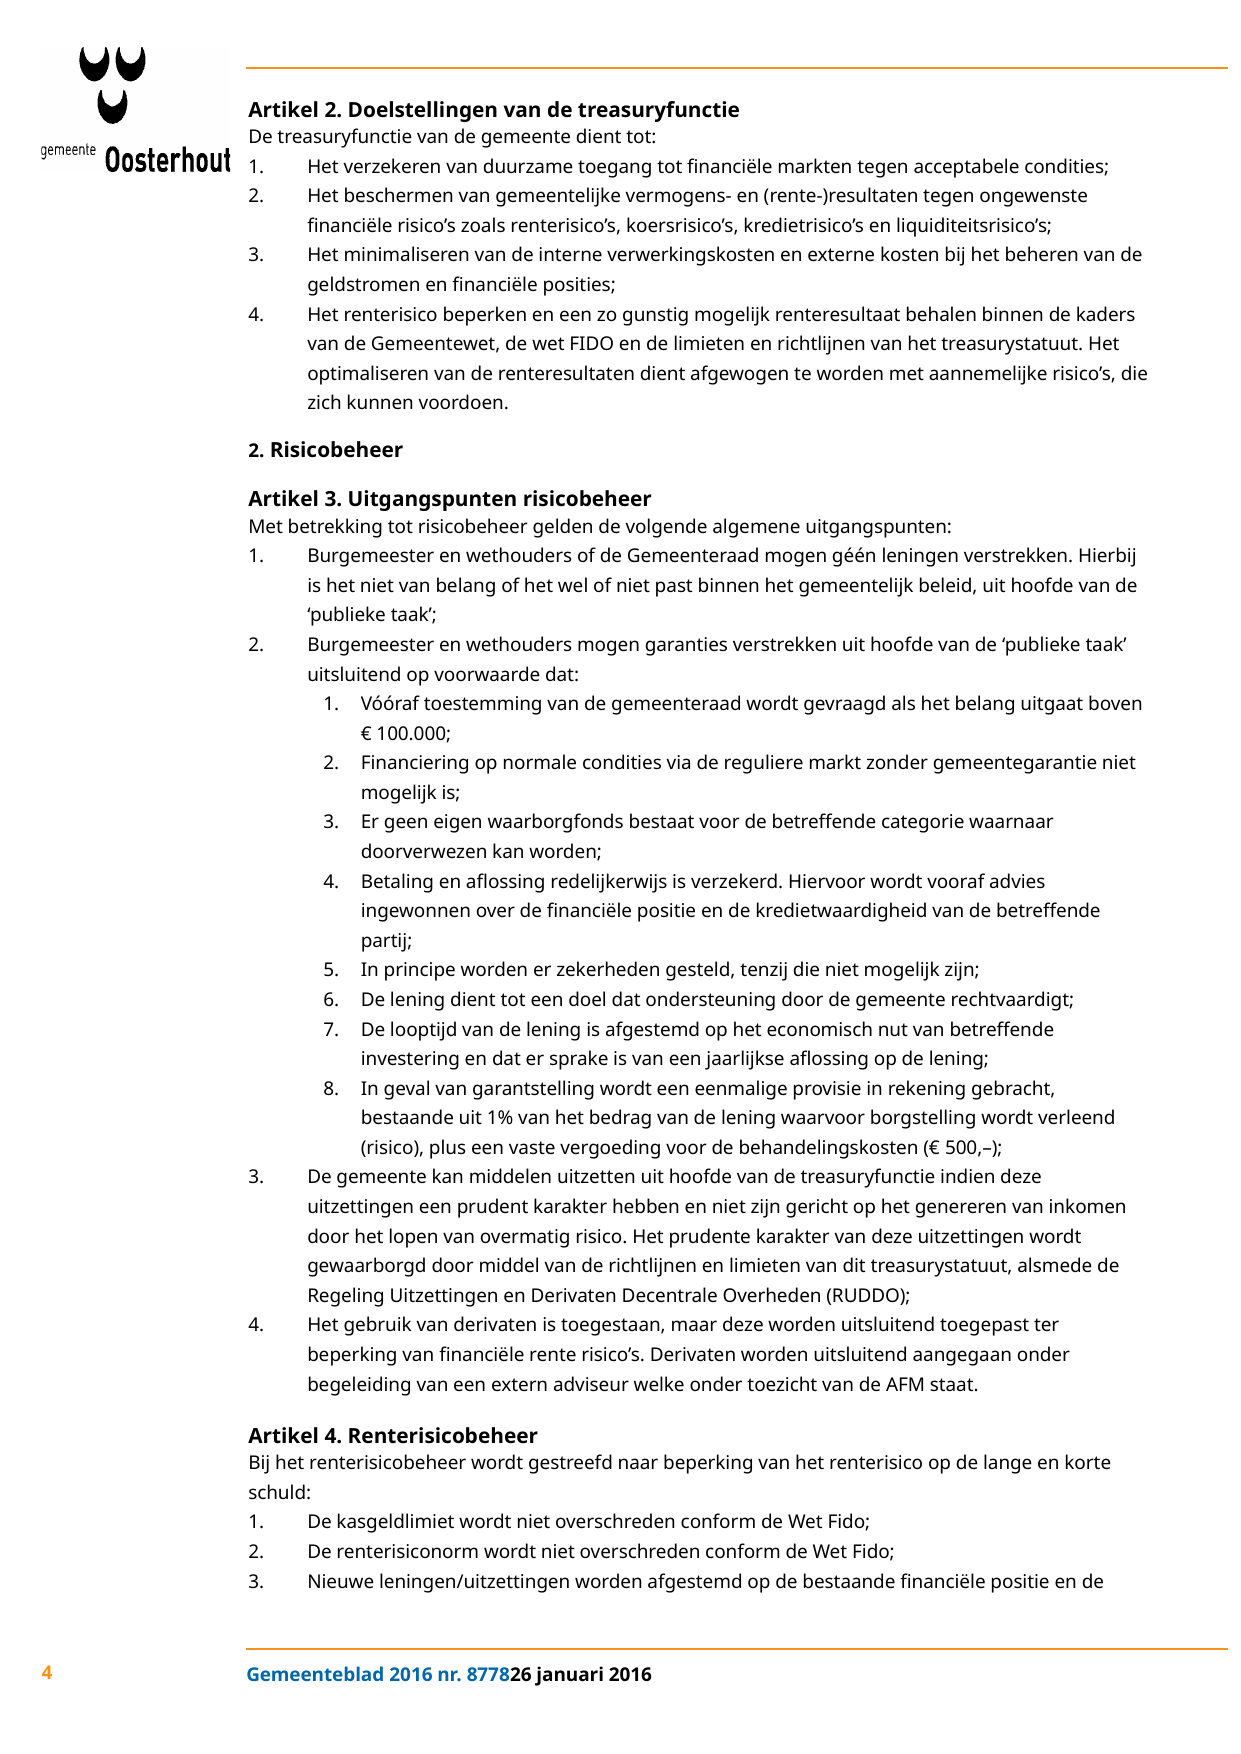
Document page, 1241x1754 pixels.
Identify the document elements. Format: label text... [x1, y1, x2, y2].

list Burgemeester en wethouders of de Gemeenteraad mogen géén leningen verstrekken. Hierbij is het niet van belang of het wel of niet past binnen het gemeentelijk beleid, uit hoofde van de ‘publieke taak’; [248, 542, 1152, 627]
text Artikel 3. Uitgangspunten risicobeheer [248, 484, 1152, 513]
list Nieuwe leningen/uitzettingen worden afgestemd op de bestaande financiële positie en de [248, 1568, 1152, 1594]
list De kasgeldlimiet wordt niet overschreden conform de Wet Fido; [248, 1509, 1152, 1534]
list In principe worden er zekerheden gesteld, tenzij die niet mogelijk zijn; [323, 957, 1152, 982]
list Het beschermen van gemeentelijke vermogens- en (rente-)resultaten tegen ongewenste financiële risico’s zoals renterisico’s, koersrisico’s, kredietrisico’s en liquiditeitsrisico’s; [248, 182, 1152, 238]
list Vóóraf toestemming van de gemeenteraad wordt gevraagd als het belang uitgaat boven € 100.000; [323, 690, 1152, 746]
text 2. Risicobeheer [248, 435, 1152, 463]
list De lening dient tot een doel dat ondersteuning door de gemeente rechtvaardigt; [323, 986, 1152, 1012]
list Het renterisico beperken en een zo gunstig mogelijk renteresultaat behalen binnen de kaders van de Gemeentewet, de wet FIDO en de limieten en richtlijnen van het treasurystatuut. Het optimaliseren van de renteresultaten dient afgewogen te worden met aannemelijke risico’s, die zich kunnen voordoen. [248, 301, 1152, 415]
list De gemeente kan middelen uitzetten uit hoofde van de treasuryfunctie indien deze uitzettingen een prudent karakter hebben en niet zijn gericht op het genereren van inkomen door het lopen van overmatig risico. Het prudente karakter van deze uitzettingen wordt gewaarborgd door middel van de richtlijnen en limieten van dit treasurystatuut, alsmede de Regeling Uitzettingen en Derivaten Decentrale Overheden (RUDDO); [248, 1164, 1152, 1308]
list Het verzekeren van duurzame toegang tot financiële markten tegen acceptabele condities; [248, 153, 1152, 178]
list Burgemeester en wethouders mogen garanties verstrekken uit hoofde van de ‘publieke taak’ uitsluitend op voorwaarde dat: [248, 631, 1152, 686]
list Het minimaliseren van de interne verwerkingskosten en externe kosten bij het beheren van de geldstromen en financiële posities; [248, 242, 1152, 297]
text Bij het renterisicobeheer wordt gestreefd naar beperking van het renterisico op de lange en korte schuld: [248, 1449, 1152, 1505]
text Artikel 4. Renterisicobeheer [248, 1421, 1152, 1449]
text Artikel 2. Doelstellingen van de treasuryfunctie [248, 95, 1152, 123]
list De looptijd van de lening is afgestemd op het economisch nut van betreffende investering en dat er sprake is van een jaarlijkse aflossing op de lening; [323, 1016, 1152, 1071]
list De renterisiconorm wordt niet overschreden conform de Wet Fido; [248, 1538, 1152, 1564]
list Betaling en aflossing redelijkerwijs is verzekerd. Hiervoor wordt vooraf advies ingewonnen over de financiële positie en de kredietwaardigheid van de betreffende partij; [323, 868, 1152, 953]
list Het gebruik van derivaten is toegestaan, maar deze worden uitsluitend toegepast ter beperking van financiële rente risico’s. Derivaten worden uitsluitend aangegaan onder begeleiding van een extern adviseur welke onder toezicht van de AFM staat. [248, 1312, 1152, 1396]
text De treasuryfunctie van de gemeente dient tot: [248, 123, 1152, 149]
list Financiering op normale condities via de reguliere markt zonder gemeentegarantie niet mogelijk is; [323, 749, 1152, 805]
picture [41, 47, 231, 172]
list In geval van garantstelling wordt een eenmalige provisie in rekening gebracht, bestaande uit 1% van het bedrag van de lening waarvoor borgstelling wordt verleend (risico), plus een vaste vergoeding voor de behandelingskosten (€ 500,–); [323, 1075, 1152, 1160]
list Er geen eigen waarborgfonds bestaat voor de betreffende categorie waarnaar doorverwezen kan worden; [323, 809, 1152, 864]
text Met betrekking tot risicobeheer gelden de volgende algemene uitgangspunten: [248, 513, 1152, 538]
